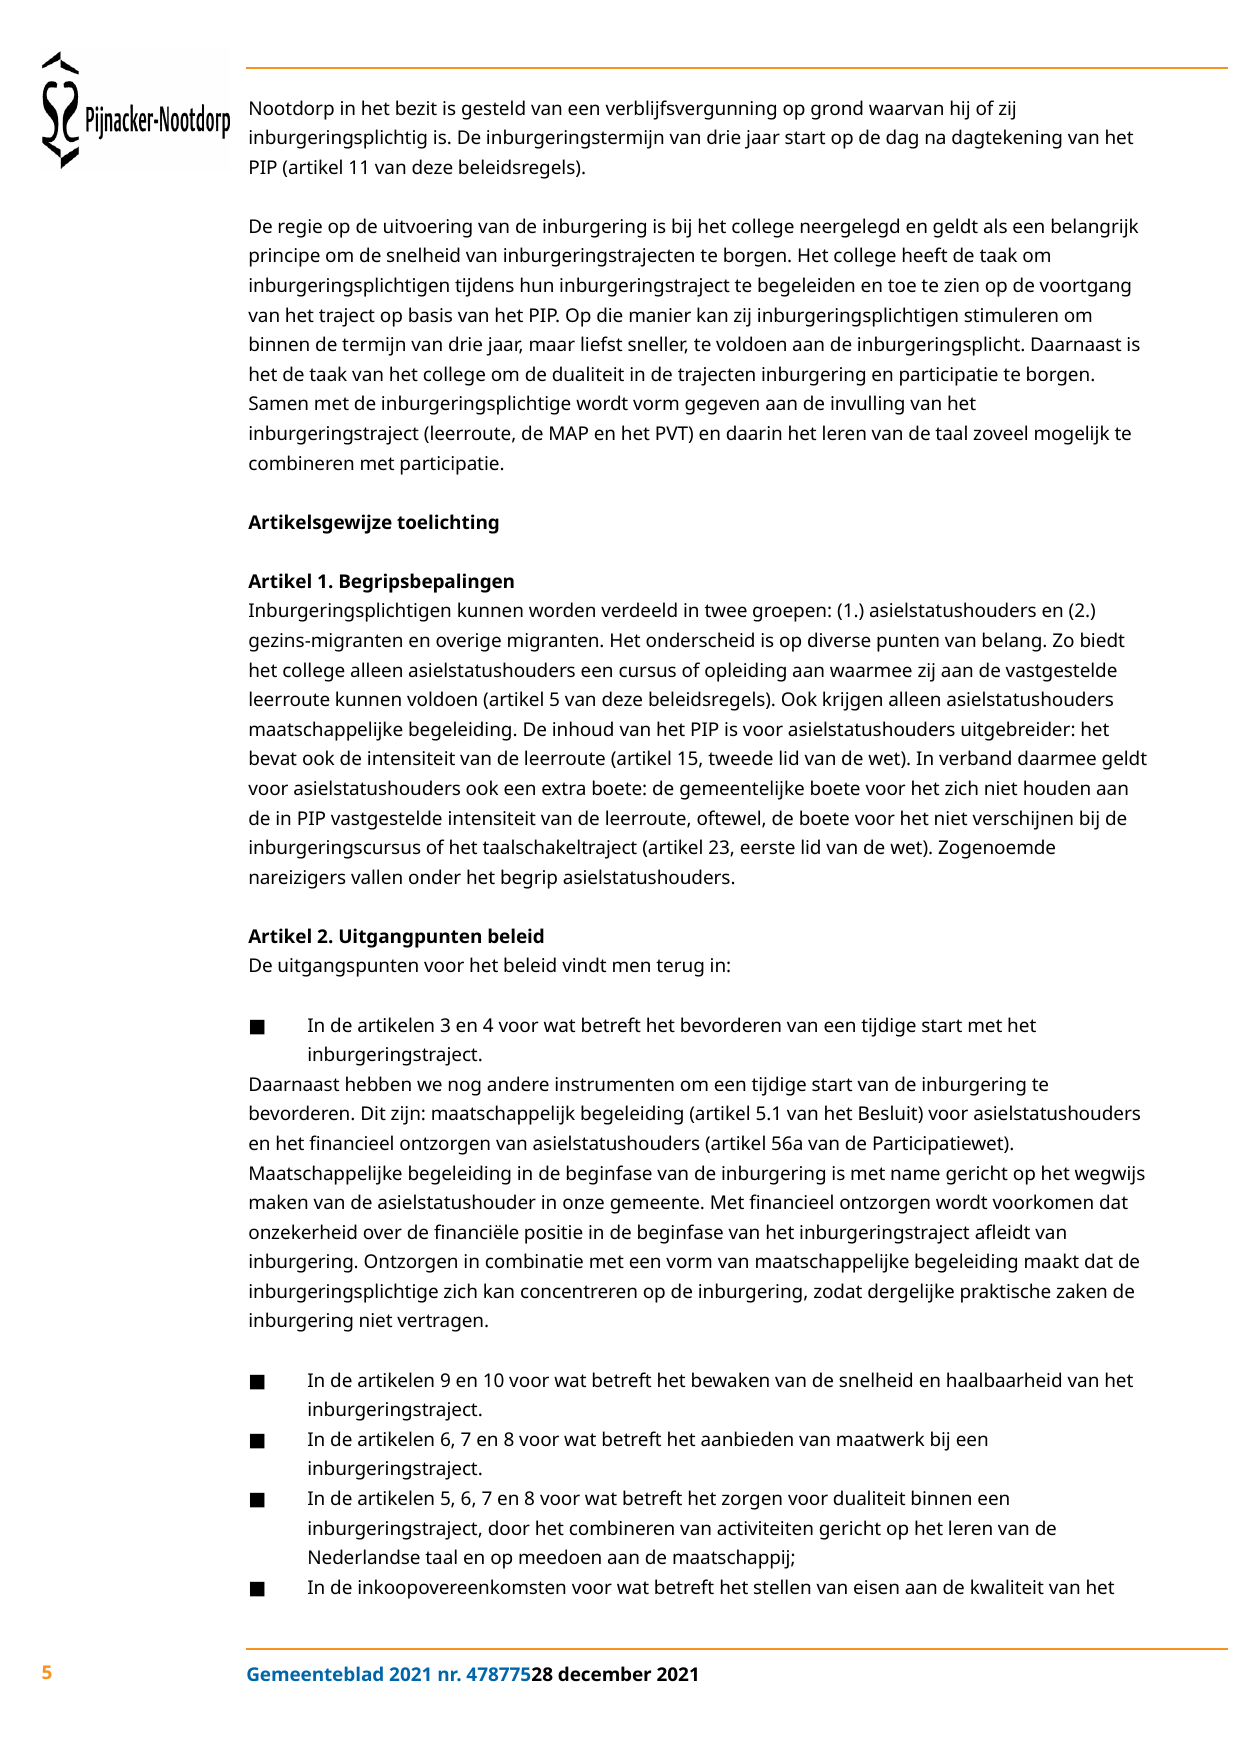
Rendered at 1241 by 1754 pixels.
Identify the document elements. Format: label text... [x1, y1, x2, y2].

list In de artikelen 6, 7 en 8 voor wat betreft het aanbieden van maatwerk bij een inburgeringstraject. [248, 1426, 1152, 1481]
text Nootdorp in het bezit is gesteld van een verblijfsvergunning op grond waarvan hij of zij inburgeringsplichtig is. De inburgeringstermijn van drie jaar start op de dag na dagtekening van het PIP (artikel 11 van deze beleidsregels). [248, 95, 1152, 180]
list In de inkoopovereenkomsten voor wat betreft het stellen van eisen aan de kwaliteit van het [248, 1574, 1152, 1600]
list In de artikelen 5, 6, 7 en 8 voor wat betreft het zorgen voor dualiteit binnen een inburgeringstraject, door het combineren van activiteiten gericht op het leren van de Nederlandse taal en op meedoen aan de maatschappij; [248, 1485, 1152, 1570]
text Daarnaast hebben we nog andere instrumenten om een tijdige start van de inburgering te bevorderen. Dit zijn: maatschappelijk begeleiding (artikel 5.1 van het Besluit) voor asielstatushouders en het financieel ontzorgen van asielstatushouders (artikel 56a van de Participatiewet). Maatschappelijke begeleiding in de beginfase van de inburgering is met name gericht op het wegwijs maken van de asielstatushouder in onze gemeente. Met financieel ontzorgen wordt voorkomen dat onzekerheid over de financiële positie in de beginfase van het inburgeringstraject afleidt van inburgering. Ontzorgen in combinatie met een vorm van maatschappelijke begeleiding maakt dat de inburgeringsplichtige zich kan concentreren op de inburgering, zodat dergelijke praktische zaken de inburgering niet vertragen. [248, 1071, 1152, 1333]
text Artikel 1. Begripsbepalingen [248, 568, 1152, 594]
list In de artikelen 3 en 4 voor wat betreft het bevorderen van een tijdige start met het inburgeringstraject. [248, 1012, 1152, 1067]
text Inburgeringsplichtigen kunnen worden verdeeld in twee groepen: (1.) asielstatushouders en (2.) gezins-migranten en overige migranten. Het onderscheid is op diverse punten van belang. Zo biedt het college alleen asielstatushouders een cursus of opleiding aan waarmee zij aan de vastgestelde leerroute kunnen voldoen (artikel 5 van deze beleidsregels). Ook krijgen alleen asielstatushouders maatschappelijke begeleiding. De inhoud van het PIP is voor asielstatushouders uitgebreider: het bevat ook de intensiteit van de leerroute (artikel 15, tweede lid van de wet). In verband daarmee geldt voor asielstatushouders ook een extra boete: de gemeentelijke boete voor het zich niet houden aan de in PIP vastgestelde intensiteit van de leerroute, oftewel, de boete voor het niet verschijnen bij de inburgeringscursus of het taalschakeltraject (artikel 23, eerste lid van de wet). Zogenoemde nareizigers vallen onder het begrip asielstatushouders. [248, 598, 1152, 890]
text Artikel 2. Uitgangpunten beleid [248, 923, 1152, 949]
text De uitgangspunten voor het beleid vindt men terug in: [248, 953, 1152, 978]
text De regie op de uitvoering van de inburgering is bij het college neergelegd en geldt als een belangrijk principe om de snelheid van inburgeringstrajecten te borgen. Het college heeft de taak om inburgeringsplichtigen tijdens hun inburgeringstraject te begeleiden en toe te zien op de voortgang van het traject op basis van het PIP. Op die manier kan zij inburgeringsplichtigen stimuleren om binnen de termijn van drie jaar, maar liefst sneller, te voldoen aan de inburgeringsplicht. Daarnaast is het de taak van het college om de dualiteit in de trajecten inburgering en participatie te borgen. Samen met de inburgeringsplichtige wordt vorm gegeven aan de invulling van het inburgeringstraject (leerroute, de MAP en het PVT) en daarin het leren van de taal zoveel mogelijk te combineren met participatie. [248, 213, 1152, 476]
text Artikelsgewijze toelichting [248, 509, 1152, 535]
picture [41, 47, 231, 172]
list In de artikelen 9 en 10 voor wat betreft het bewaken van de snelheid en haalbaarheid van het inburgeringstraject. [248, 1367, 1152, 1422]
